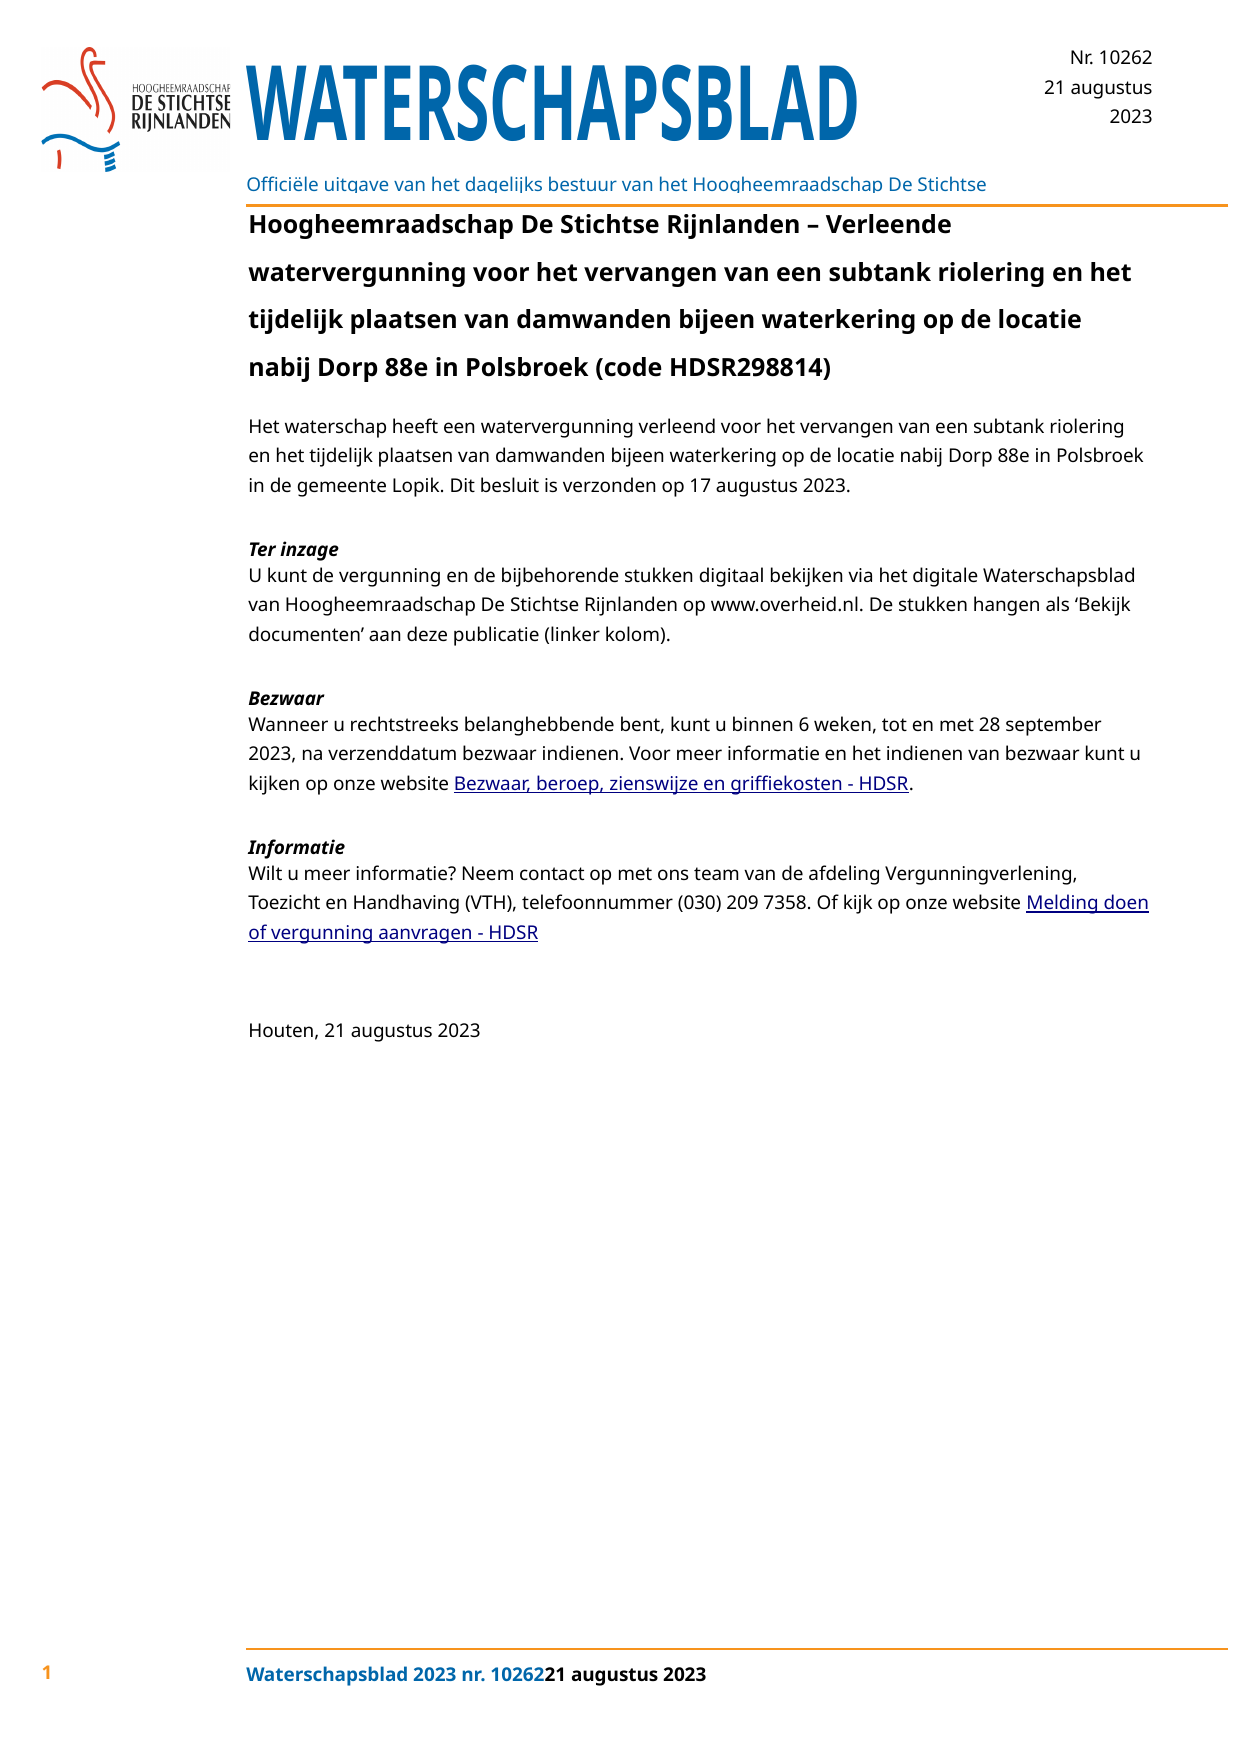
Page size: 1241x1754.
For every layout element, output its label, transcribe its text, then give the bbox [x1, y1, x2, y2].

text Het waterschap heeft een watervergunning verleend voor het vervangen van een subtank riolering en het tijdelijk plaatsen van damwanden bijeen waterkering op de locatie nabij Dorp 88e in Polsbroek in de gemeente Lopik. Dit besluit is verzonden op 17 augustus 2023. [248, 413, 1152, 498]
text Hoogheemraadschap De Stichtse Rijnlanden – Verleende watervergunning voor het vervangen van een subtank riolering en het tijdelijk plaatsen van damwanden bijeen waterkering op de locatie nabij Dorp 88e in Polsbroek (code HDSR298814) [248, 207, 1152, 384]
picture [41, 47, 231, 172]
text Houten, 21 augustus 2023 [248, 1017, 1152, 1043]
text Informatie [248, 834, 1152, 860]
text Wanneer u rechtstreeks belanghebbende bent, kunt u binnen 6 weken, tot en met 28 september 2023, na verzenddatum bezwaar indienen. Voor meer informatie en het indienen van bezwaar kunt u kijken op onze website Bezwaar, beroep, zienswijze en griffiekosten - HDSR. [248, 711, 1152, 796]
text Wilt u meer informatie? Neem contact op met ons team van de afdeling Vergunningverlening, Toezicht en Handhaving (VTH), telefoonnummer (030) 209 7358. Of kijk op onze website Melding doen of vergunning aanvragen - HDSR [248, 860, 1152, 944]
text U kunt de vergunning en de bijbehorende stukken digitaal bekijken via het digitale Waterschapsblad van Hoogheemraadschap De Stichtse Rijnlanden op www.overheid.nl. De stukken hangen als ‘Bekijk documenten’ aan deze publicatie (linker kolom). [248, 562, 1152, 647]
text Bezwaar [248, 685, 1152, 711]
text Ter inzage [248, 536, 1152, 562]
